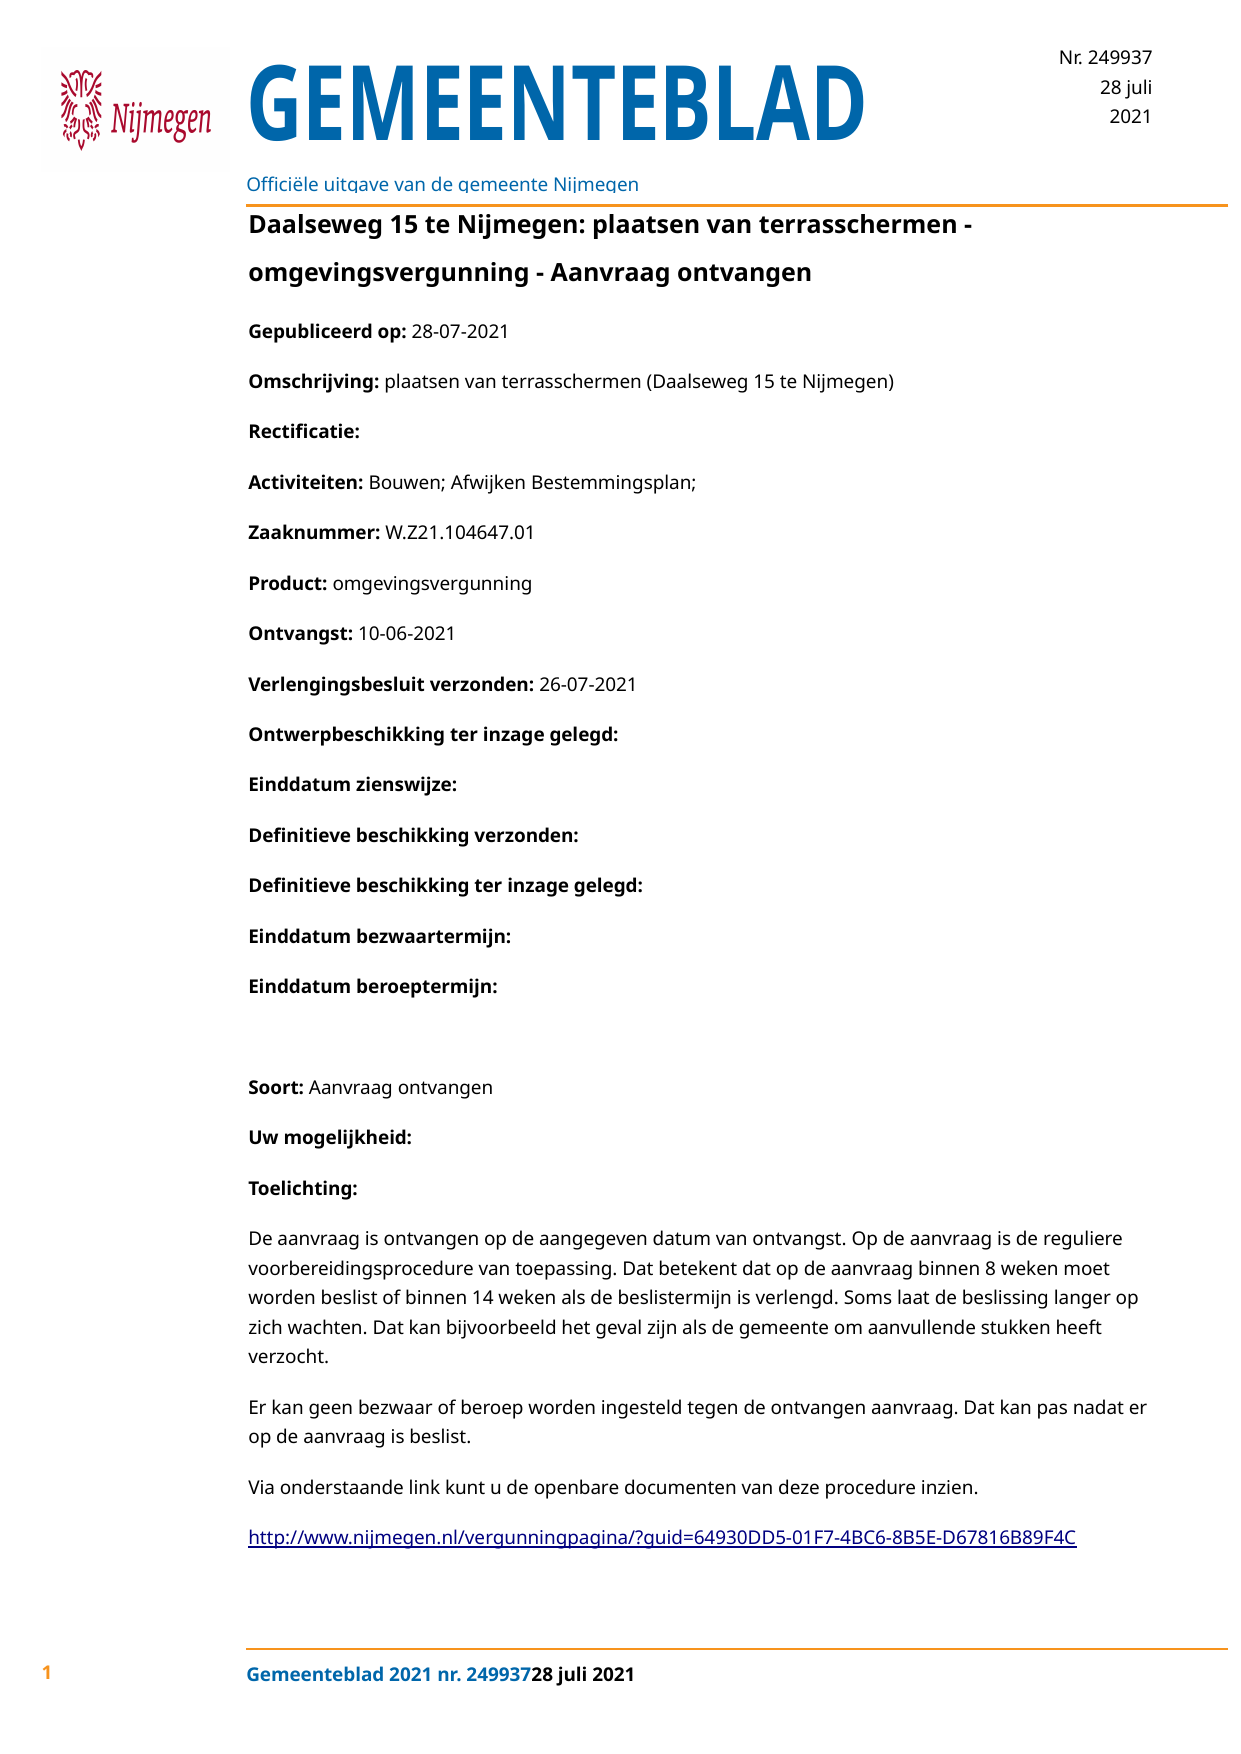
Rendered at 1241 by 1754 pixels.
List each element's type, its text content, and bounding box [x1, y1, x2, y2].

text Toelichting: [248, 1175, 1152, 1201]
text Product: omgevingsvergunning [248, 570, 1152, 596]
text Verlengingsbesluit verzonden: 26-07-2021 [248, 671, 1152, 697]
text Definitieve beschikking verzonden: [248, 822, 1152, 848]
text Ontwerpbeschikking ter inzage gelegd: [248, 721, 1152, 747]
text Einddatum zienswijze: [248, 772, 1152, 797]
text Gepubliceerd op: 28-07-2021 [248, 318, 1152, 344]
text Via onderstaande link kunt u de openbare documenten van deze procedure inzien. [248, 1474, 1152, 1500]
text Einddatum bezwaartermijn: [248, 923, 1152, 949]
text Definitieve beschikking ter inzage gelegd: [248, 872, 1152, 898]
text Zaaknummer: W.Z21.104647.01 [248, 519, 1152, 545]
text Soort: Aanvraag ontvangen [248, 1074, 1152, 1100]
text De aanvraag is ontvangen op de aangegeven datum van ontvangst. Op de aanvraag is de reguliere voorbereidingsprocedure van toepassing. Dat betekent dat op de aanvraag binnen 8 weken moet worden beslist of binnen 14 weken als de beslistermijn is verlengd. Soms laat de beslissing langer op zich wachten. Dat kan bijvoorbeeld het geval zijn als de gemeente om aanvullende stukken heeft verzocht. [248, 1225, 1152, 1369]
text Er kan geen bezwaar of beroep worden ingesteld tegen de ontvangen aanvraag. Dat kan pas nadat er op de aanvraag is beslist. [248, 1394, 1152, 1449]
text Daalseweg 15 te Nijmegen: plaatsen van terrasschermen - omgevingsvergunning - Aanvraag ontvangen [248, 207, 1152, 288]
text Omschrijving: plaatsen van terrasschermen (Daalseweg 15 te Nijmegen) [248, 368, 1152, 394]
text http://www.nijmegen.nl/vergunningpagina/?guid=64930DD5-01F7-4BC6-8B5E-D67816B89F4C [248, 1524, 1152, 1550]
text Uw mogelijkheid: [248, 1124, 1152, 1150]
text Rectificatie: [248, 419, 1152, 444]
text Ontvangst: 10-06-2021 [248, 620, 1152, 646]
picture [41, 47, 231, 172]
text Einddatum beroeptermijn: [248, 973, 1152, 999]
text Activiteiten: Bouwen; Afwijken Bestemmingsplan; [248, 469, 1152, 495]
